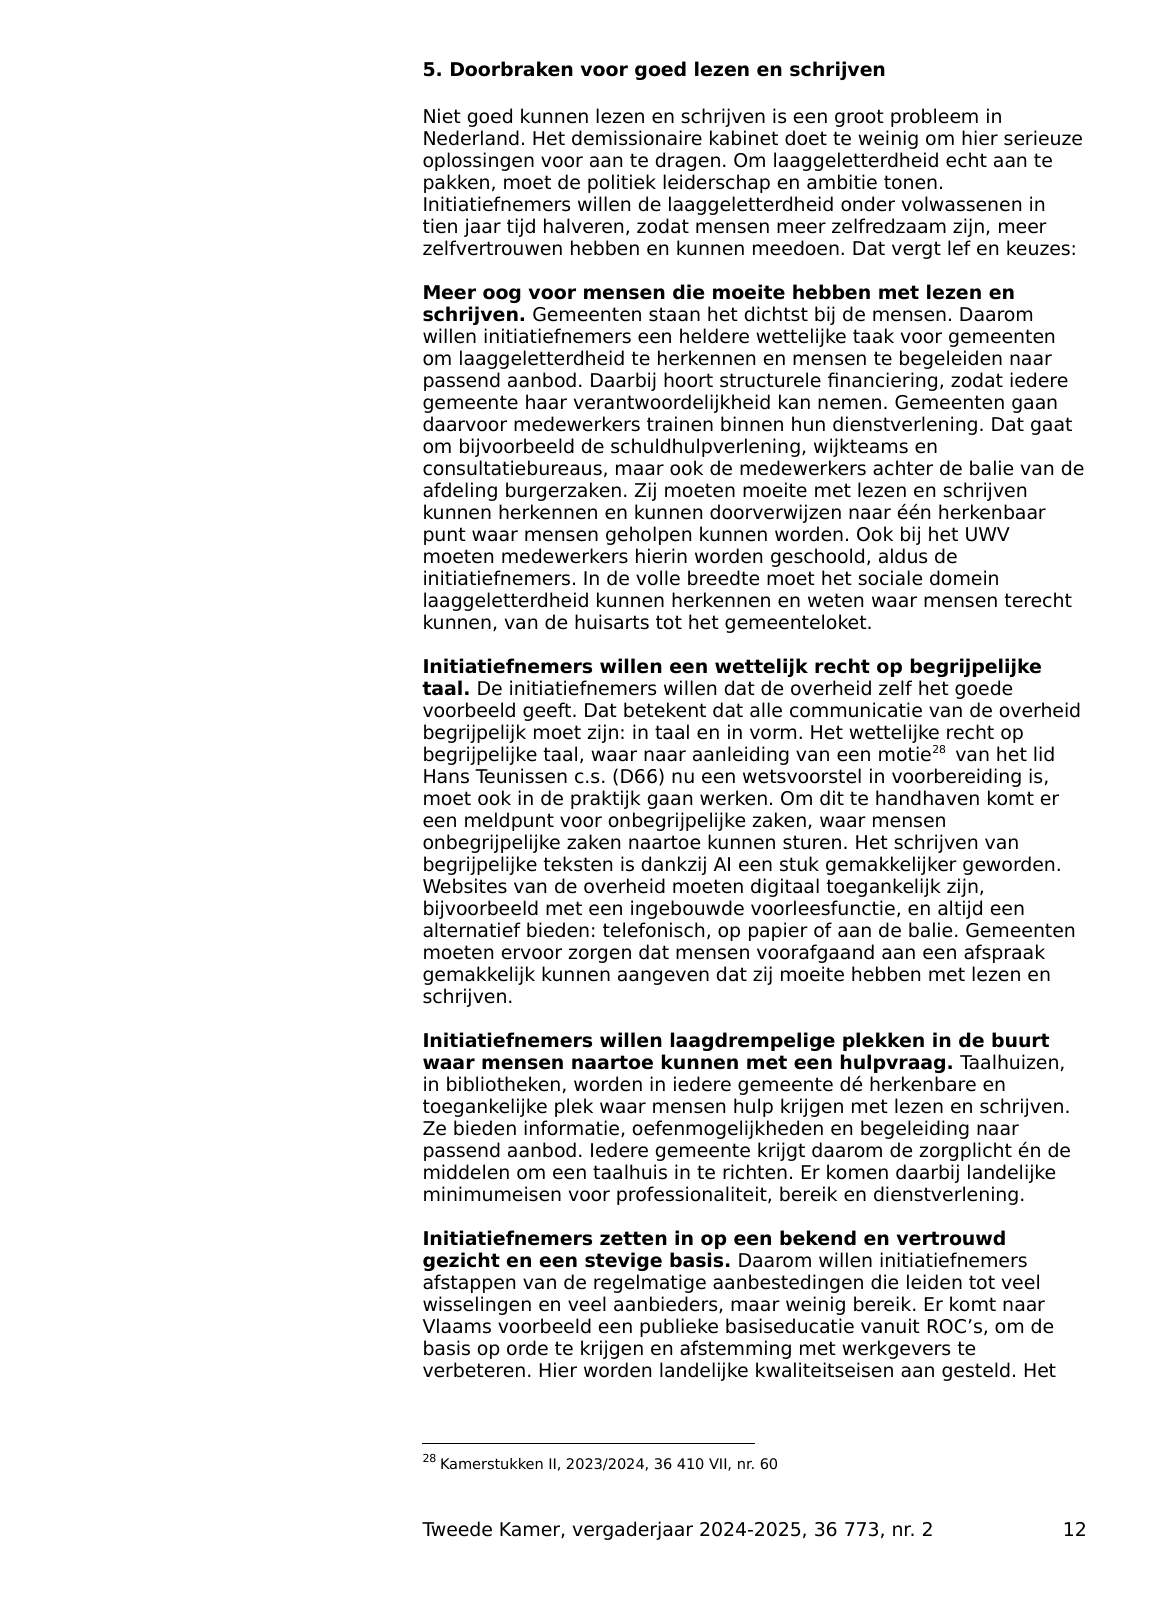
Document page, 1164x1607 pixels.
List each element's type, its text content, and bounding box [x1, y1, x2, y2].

text Initiatiefnemers willen laagdrempelige plekken in de buurt waar mensen naartoe kunnen met een hulpvraag. Taalhuizen, in bibliotheken, worden in iedere gemeente dé herkenbare en toegankelijke plek waar mensen hulp krijgen met lezen en schrijven. Ze bieden informatie, oefenmogelijkheden en begeleiding naar passend aanbod. Iedere gemeente krijgt daarom de zorgplicht én de middelen om een taalhuis in te richten. Er komen daarbij landelijke minimumeisen voor professionaliteit, bereik en dienstverlening. [422, 1030, 1087, 1206]
subtitle 5. Doorbraken voor goed lezen en schrijven [422, 59, 1087, 81]
text Initiatiefnemers willen een wettelijk recht op begrijpelijke taal. De initiatiefnemers willen dat de overheid zelf het goede voorbeeld geeft. Dat betekent dat alle communicatie van de overheid begrijpelijk moet zijn: in taal en in vorm. Het wettelijke recht op begrijpelijke taal, waar naar aanleiding van een motie van het lid Hans Teunissen c.s. (D66) nu een wetsvoorstel in voorbereiding is, moet ook in de praktijk gaan werken. Om dit te handhaven komt er een meldpunt voor onbegrijpelijke zaken, waar mensen onbegrijpelijke zaken naartoe kunnen sturen. Het schrijven van begrijpelijke teksten is dankzij AI een stuk gemakkelijker geworden. Websites van de overheid moeten digitaal toegankelijk zijn, bijvoorbeeld met een ingebouwde voorleesfunctie, en altijd een alternatief bieden: telefonisch, op papier of aan de balie. Gemeenten moeten ervoor zorgen dat mensen voorafgaand aan een afspraak gemakkelijk kunnen aangeven dat zij moeite hebben met lezen en schrijven. [422, 656, 1087, 1008]
text Initiatiefnemers zetten in op een bekend en vertrouwd gezicht en een stevige basis. Daarom willen initiatiefnemers afstappen van de regelmatige aanbestedingen die leiden tot veel wisselingen en veel aanbieders, maar weinig bereik. Er komt naar Vlaams voorbeeld een publieke basiseducatie vanuit ROC’s, om de basis op orde te krijgen en afstemming met werkgevers te verbeteren. Hier worden landelijke kwaliteitseisen aan gesteld. Het [422, 1228, 1087, 1382]
text Niet goed kunnen lezen en schrijven is een groot probleem in Nederland. Het demissionaire kabinet doet te weinig om hier serieuze oplossingen voor aan te dragen. Om laaggeletterdheid echt aan te pakken, moet de politiek leiderschap en ambitie tonen. Initiatiefnemers willen de laaggeletterdheid onder volwassenen in tien jaar tijd halveren, zodat mensen meer zelfredzaam zijn, meer zelfvertrouwen hebben en kunnen meedoen. Dat vergt lef en keuzes: [422, 106, 1087, 260]
text Meer oog voor mensen die moeite hebben met lezen en schrijven. Gemeenten staan het dichtst bij de mensen. Daarom willen initiatiefnemers een heldere wettelijke taak voor gemeenten om laaggeletterdheid te herkennen en mensen te begeleiden naar passend aanbod. Daarbij hoort structurele financiering, zodat iedere gemeente haar verantwoordelijkheid kan nemen. Gemeenten gaan daarvoor medewerkers trainen binnen hun dienstverlening. Dat gaat om bijvoorbeeld de schuldhulpverlening, wijkteams en consultatiebureaus, maar ook de medewerkers achter de balie van de afdeling burgerzaken. Zij moeten moeite met lezen en schrijven kunnen herkennen en kunnen doorverwijzen naar één herkenbaar punt waar mensen geholpen kunnen worden. Ook bij het UWV moeten medewerkers hierin worden geschoold, aldus de initiatiefnemers. In de volle breedte moet het sociale domein laaggeletterdheid kunnen herkennen en weten waar mensen terecht kunnen, van de huisarts tot het gemeenteloket. [422, 282, 1087, 634]
text Kamerstukken II, 2023/2024, 36 410 VII, nr. 60 [422, 1452, 1087, 1474]
